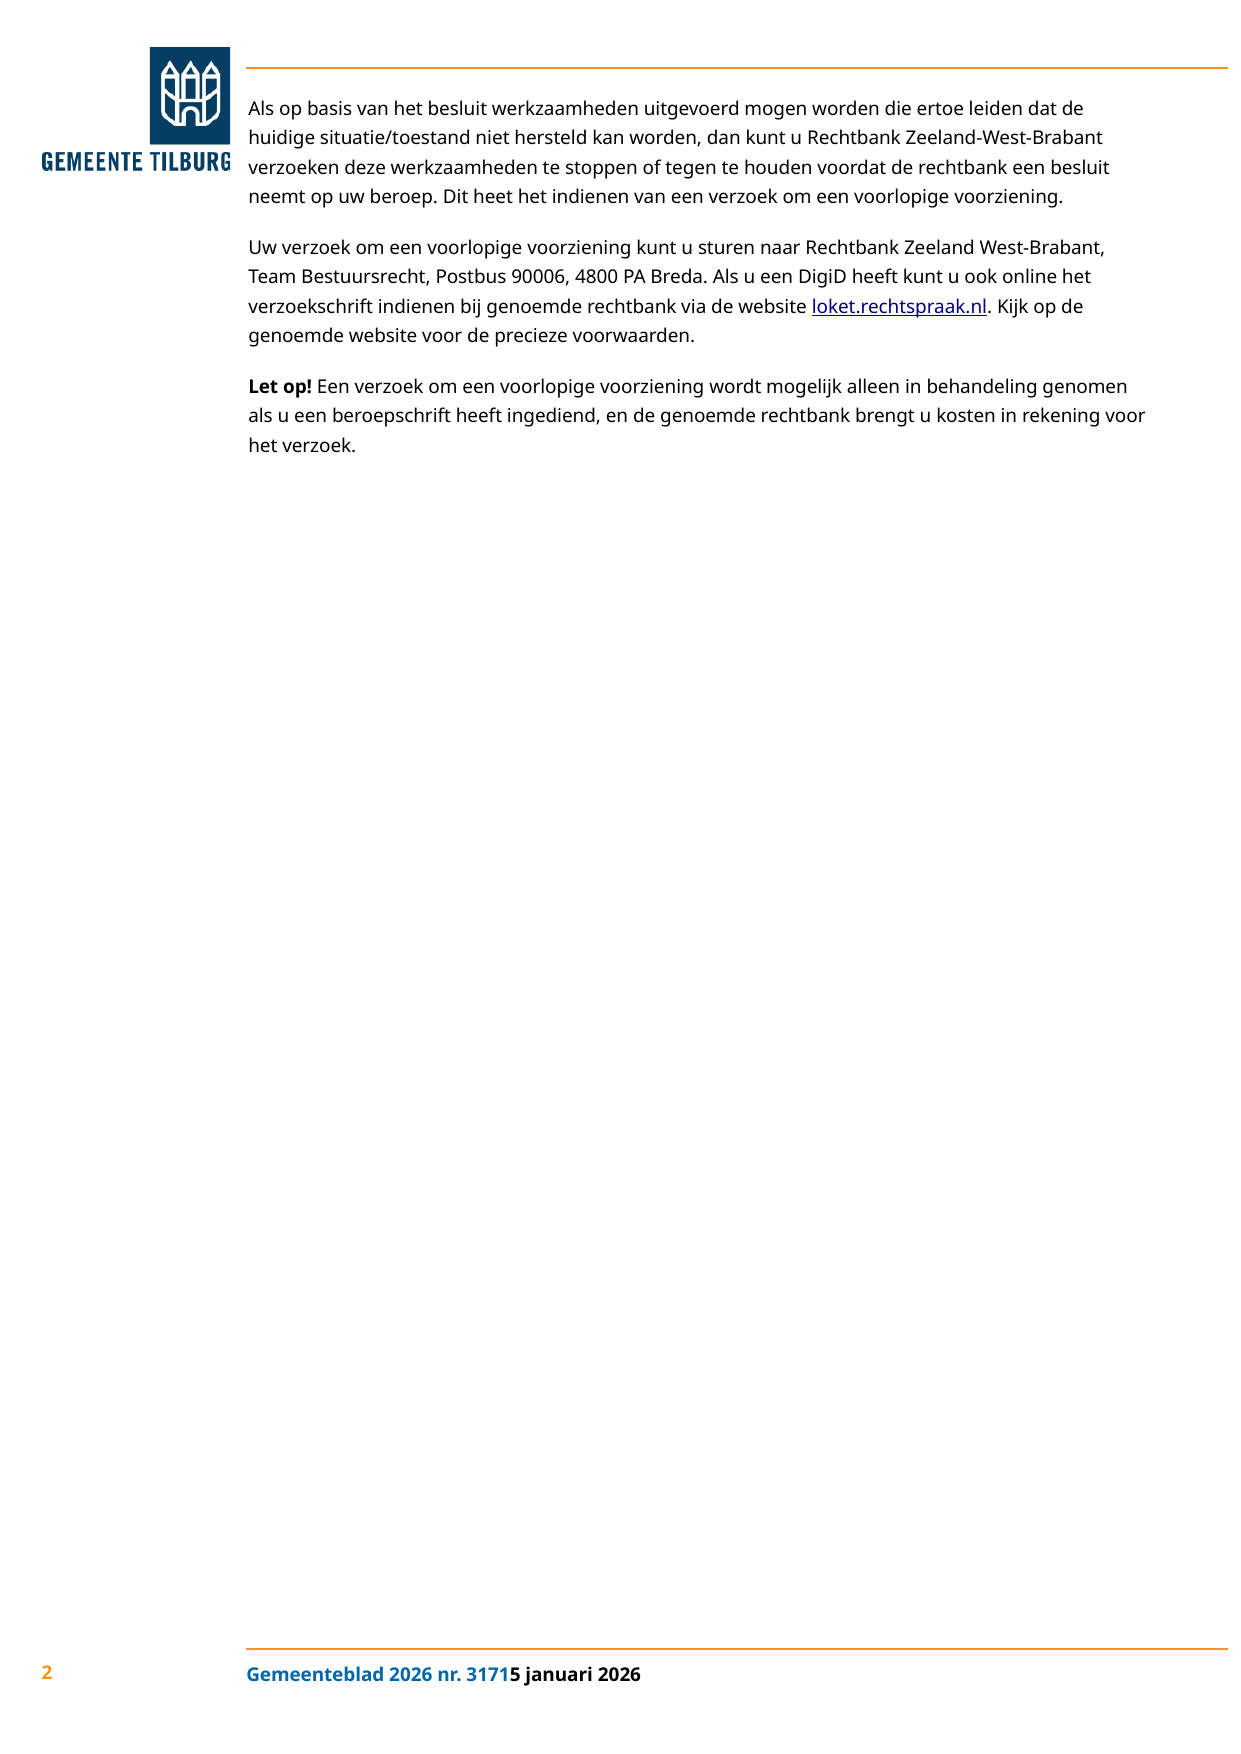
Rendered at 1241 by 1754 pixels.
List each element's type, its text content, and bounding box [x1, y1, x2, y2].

text Let op! Een verzoek om een voorlopige voorziening wordt mogelijk alleen in behandeling genomen als u een beroepschrift heeft ingediend, en de genoemde rechtbank brengt u kosten in rekening voor het verzoek. [248, 373, 1152, 458]
text Als op basis van het besluit werkzaamheden uitgevoerd mogen worden die ertoe leiden dat de huidige situatie/toestand niet hersteld kan worden, dan kunt u Rechtbank Zeeland-West-Brabant verzoeken deze werkzaamheden te stoppen of tegen te houden voordat de rechtbank een besluit neemt op uw beroep. Dit heet het indienen van een verzoek om een voorlopige voorziening. [248, 95, 1152, 209]
text Uw verzoek om een voorlopige voorziening kunt u sturen naar Rechtbank Zeeland West-Brabant, Team Bestuursrecht, Postbus 90006, 4800 PA Breda. Als u een DigiD heeft kunt u ook online het verzoekschrift indienen bij genoemde rechtbank via de website loket.rechtspraak.nl. Kijk op de genoemde website voor de precieze voorwaarden. [248, 234, 1152, 348]
picture [41, 47, 231, 172]
